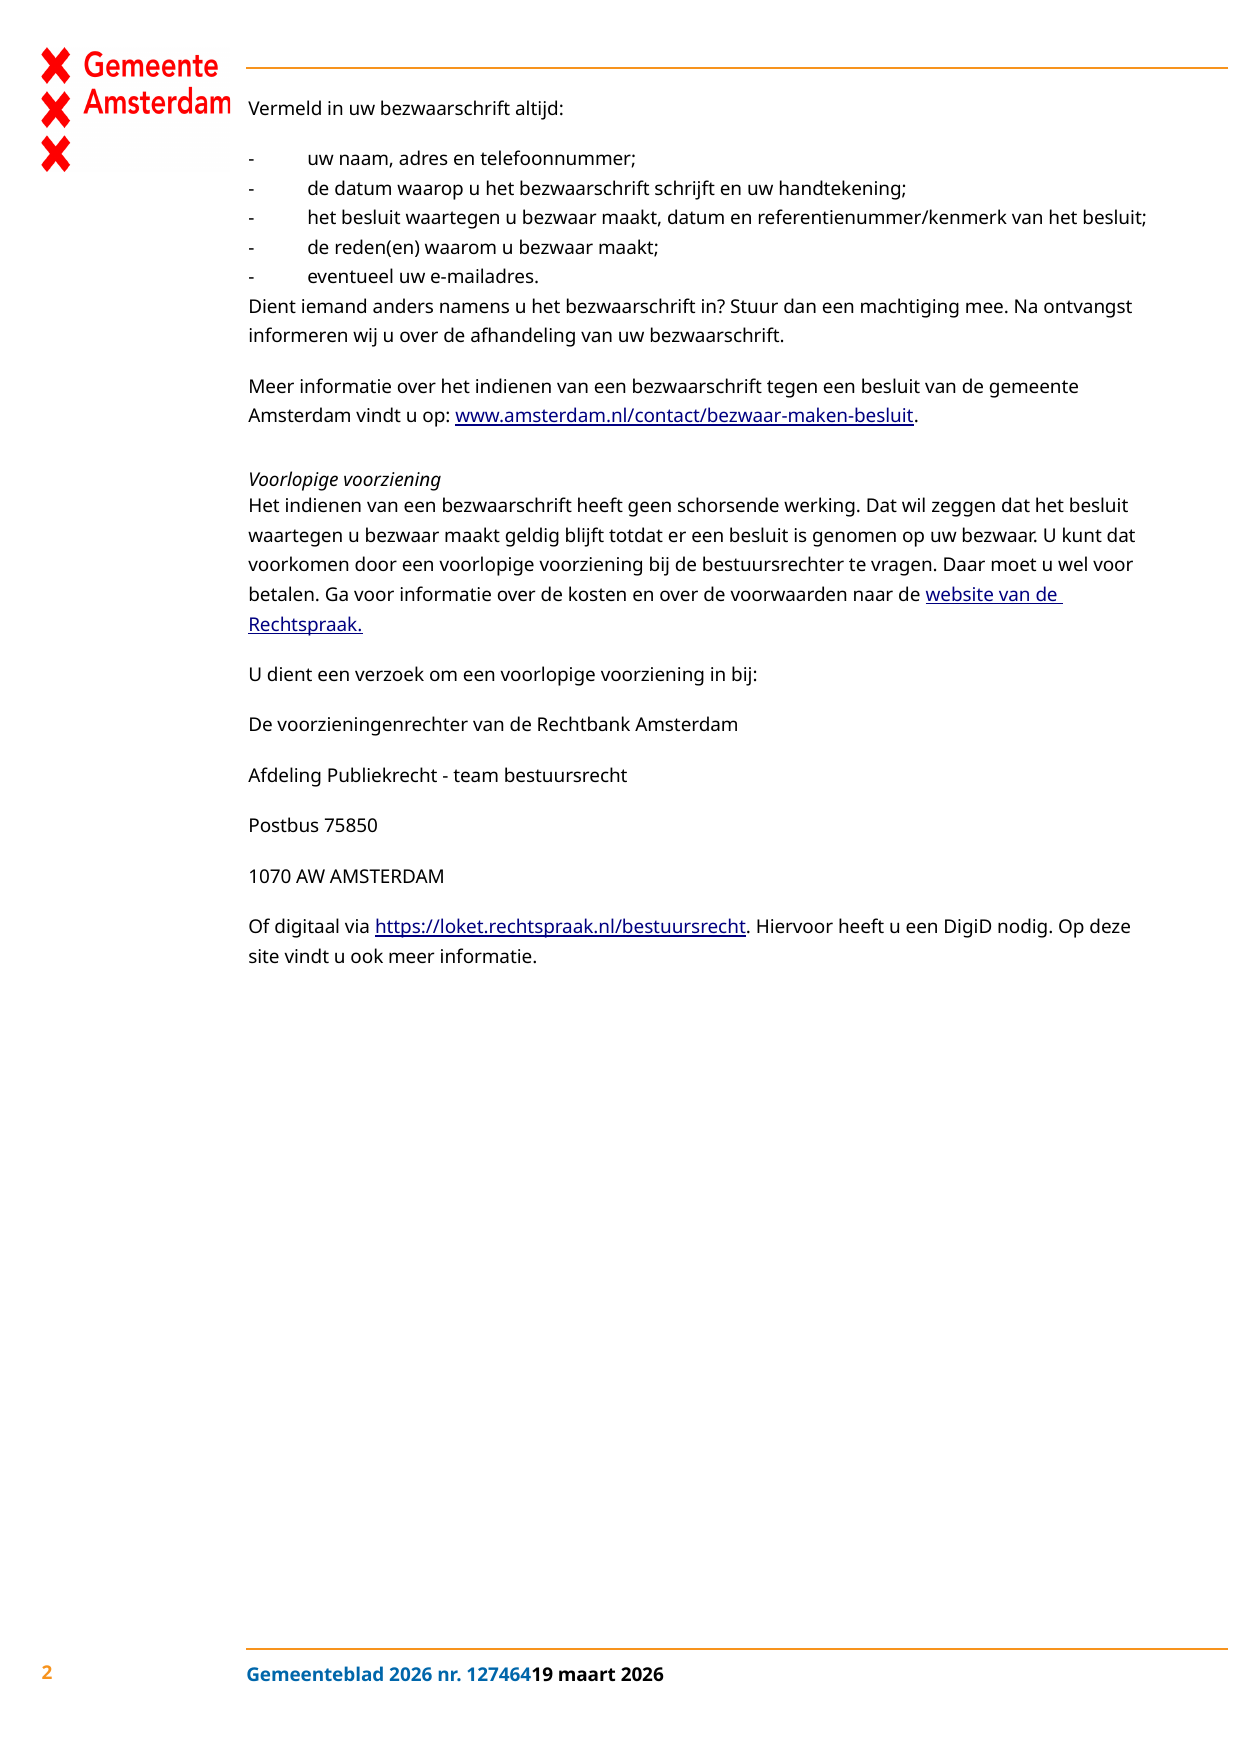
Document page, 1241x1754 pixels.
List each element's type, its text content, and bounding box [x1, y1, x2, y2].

text U dient een verzoek om een voorlopige voorziening in bij: [248, 661, 1152, 687]
text Het indienen van een bezwaarschrift heeft geen schorsende werking. Dat wil zeggen dat het besluit waartegen u bezwaar maakt geldig blijft totdat er een besluit is genomen op uw bezwaar. U kunt dat voorkomen door een voorlopige voorziening bij de bestuursrechter te vragen. Daar moet u wel voor betalen. Ga voor informatie over de kosten en over de voorwaarden naar de website van de Rechtspraak. [248, 492, 1152, 636]
text Postbus 75850 [248, 812, 1152, 838]
text De voorzieningenrechter van de Rechtbank Amsterdam [248, 712, 1152, 737]
text 1070 AW AMSTERDAM [248, 863, 1152, 888]
text Voorlopige voorziening [248, 467, 1152, 492]
text Afdeling Publiekrecht - team bestuursrecht [248, 762, 1152, 788]
list het besluit waartegen u bezwaar maakt, datum en referentienummer/kenmerk van het besluit; [248, 204, 1152, 230]
list de reden(en) waarom u bezwaar maakt; [248, 234, 1152, 260]
text Dient iemand anders namens u het bezwaarschrift in? Stuur dan een machtiging mee. Na ontvangst informeren wij u over de afhandeling van uw bezwaarschrift. [248, 293, 1152, 348]
list uw naam, adres en telefoonnummer; [248, 145, 1152, 171]
text Of digitaal via https://loket.rechtspraak.nl/bestuursrecht. Hiervoor heeft u een DigiD nodig. Op deze site vindt u ook meer informatie. [248, 913, 1152, 968]
text Meer informatie over het indienen van een bezwaarschrift tegen een besluit van de gemeente Amsterdam vindt u op: www.amsterdam.nl/contact/bezwaar-maken-besluit. [248, 373, 1152, 428]
list eventueel uw e-mailadres. [248, 263, 1152, 289]
text Vermeld in uw bezwaarschrift altijd: [248, 95, 1152, 121]
list de datum waarop u het bezwaarschrift schrijft en uw handtekening; [248, 175, 1152, 201]
picture [41, 47, 231, 172]
